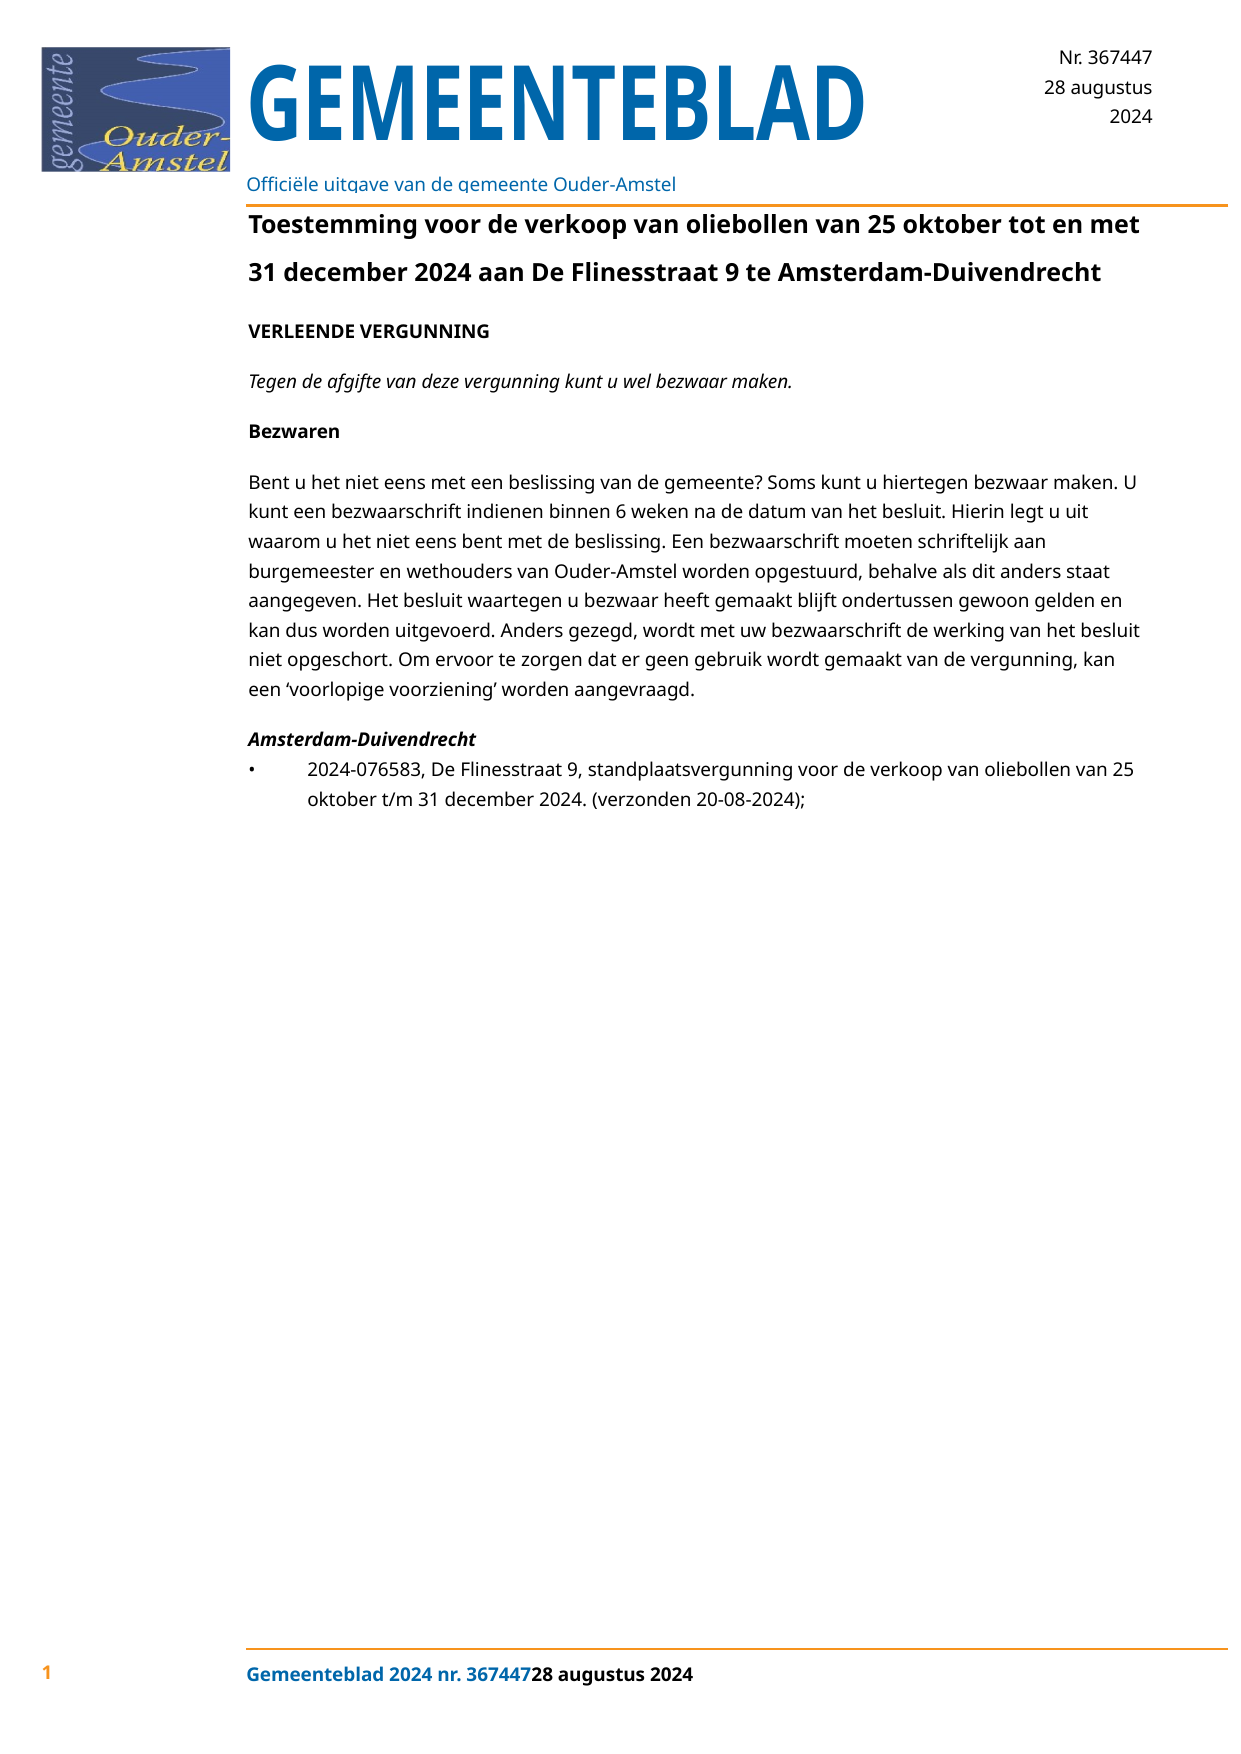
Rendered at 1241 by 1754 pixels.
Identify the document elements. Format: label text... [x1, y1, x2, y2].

text Bent u het niet eens met een beslissing van de gemeente? Soms kunt u hiertegen bezwaar maken. U kunt een bezwaarschrift indienen binnen 6 weken na de datum van het besluit. Hierin legt u uit waarom u het niet eens bent met de beslissing. Een bezwaarschrift moeten schriftelijk aan burgemeester en wethouders van Ouder-Amstel worden opgestuurd, behalve als dit anders staat aangegeven. Het besluit waartegen u bezwaar heeft gemaakt blijft ondertussen gewoon gelden en kan dus worden uitgevoerd. Anders gezegd, wordt met uw bezwaarschrift de werking van het besluit niet opgeschort. Om ervoor te zorgen dat er geen gebruik wordt gemaakt van de vergunning, kan een ‘voorlopige voorziening’ worden aangevraagd. [248, 469, 1152, 702]
text Amsterdam-Duivendrecht [248, 727, 1152, 752]
list 2024-076583, De Flinesstraat 9, standplaatsvergunning voor de verkoop van oliebollen van 25 oktober t/m 31 december 2024. (verzonden 20-08-2024); [248, 756, 1152, 812]
text VERLEENDE VERGUNNING [248, 318, 1152, 344]
text Tegen de afgifte van deze vergunning kunt u wel bezwaar maken. [248, 368, 1152, 394]
text Toestemming voor de verkoop van oliebollen van 25 oktober tot en met 31 december 2024 aan De Flinesstraat 9 te Amsterdam-Duivendrecht [248, 207, 1152, 288]
picture [41, 47, 231, 172]
text Bezwaren [248, 419, 1152, 444]
